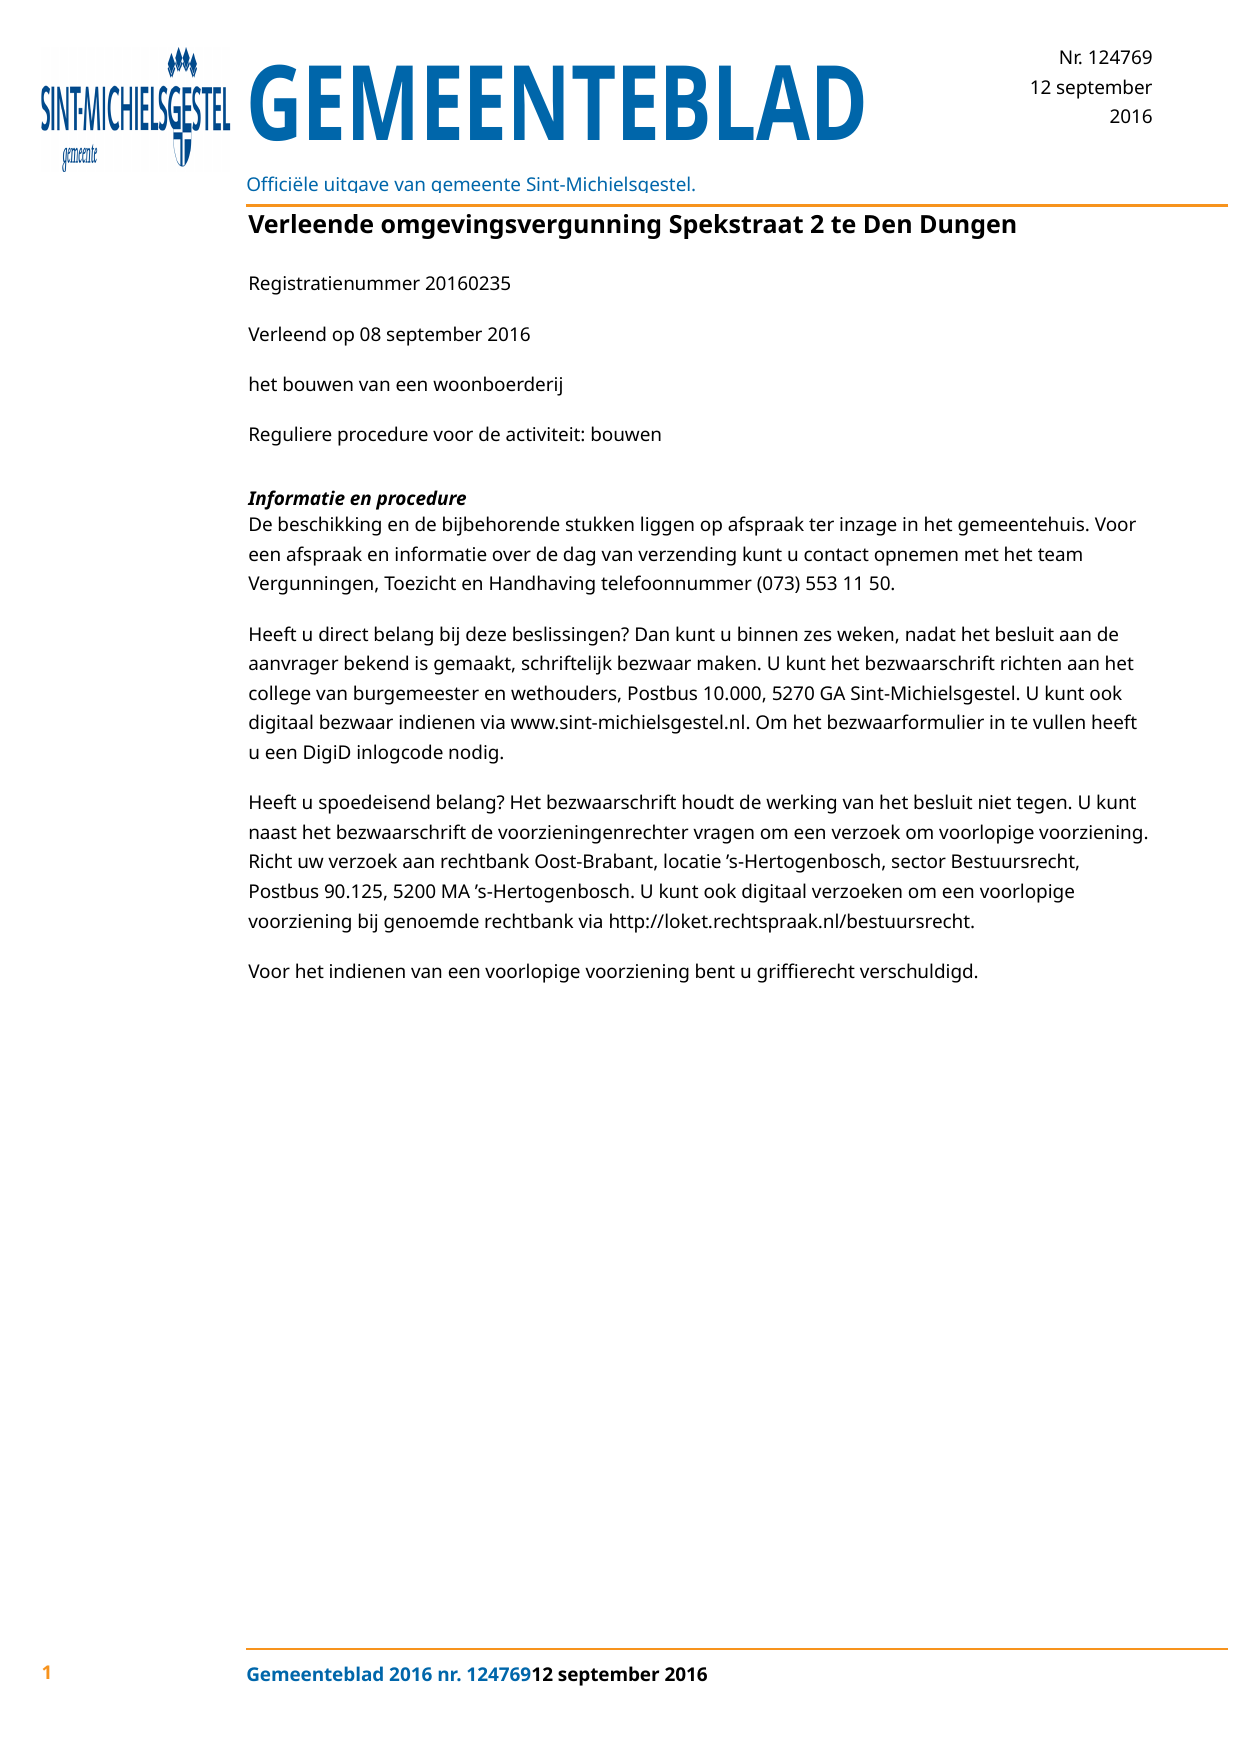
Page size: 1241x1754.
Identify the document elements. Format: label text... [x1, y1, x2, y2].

text Registratienummer 20160235 [248, 270, 1152, 296]
picture [41, 47, 231, 172]
text Informatie en procedure [248, 486, 1152, 511]
text het bouwen van een woonboerderij [248, 371, 1152, 397]
text Heeft u direct belang bij deze beslissingen? Dan kunt u binnen zes weken, nadat het besluit aan de aanvrager bekend is gemaakt, schriftelijk bezwaar maken. U kunt het bezwaarschrift richten aan het college van burgemeester en wethouders, Postbus 10.000, 5270 GA Sint-Michielsgestel. U kunt ook digitaal bezwaar indienen via www.sint-michielsgestel.nl. Om het bezwaarformulier in te vullen heeft u een DigiD inlogcode nodig. [248, 621, 1152, 765]
text De beschikking en de bijbehorende stukken liggen op afspraak ter inzage in het gemeentehuis. Voor een afspraak en informatie over de dag van verzending kunt u contact opnemen met het team Vergunningen, Toezicht en Handhaving telefoonnummer (073) 553 11 50. [248, 511, 1152, 596]
text Verleende omgevingsvergunning Spekstraat 2 te Den Dungen [248, 207, 1152, 241]
text Reguliere procedure voor de activiteit: bouwen [248, 422, 1152, 447]
text Verleend op 08 september 2016 [248, 321, 1152, 346]
text Voor het indienen van een voorlopige voorziening bent u griffierecht verschuldigd. [248, 958, 1152, 984]
text Heeft u spoedeisend belang? Het bezwaarschrift houdt de werking van het besluit niet tegen. U kunt naast het bezwaarschrift de voorzieningenrechter vragen om een verzoek om voorlopige voorziening. Richt uw verzoek aan rechtbank Oost-Brabant, locatie ’s-Hertogenbosch, sector Bestuursrecht, Postbus 90.125, 5200 MA ’s-Hertogenbosch. U kunt ook digitaal verzoeken om een voorlopige voorziening bij genoemde rechtbank via http://loket.rechtspraak.nl/bestuursrecht. [248, 789, 1152, 934]
